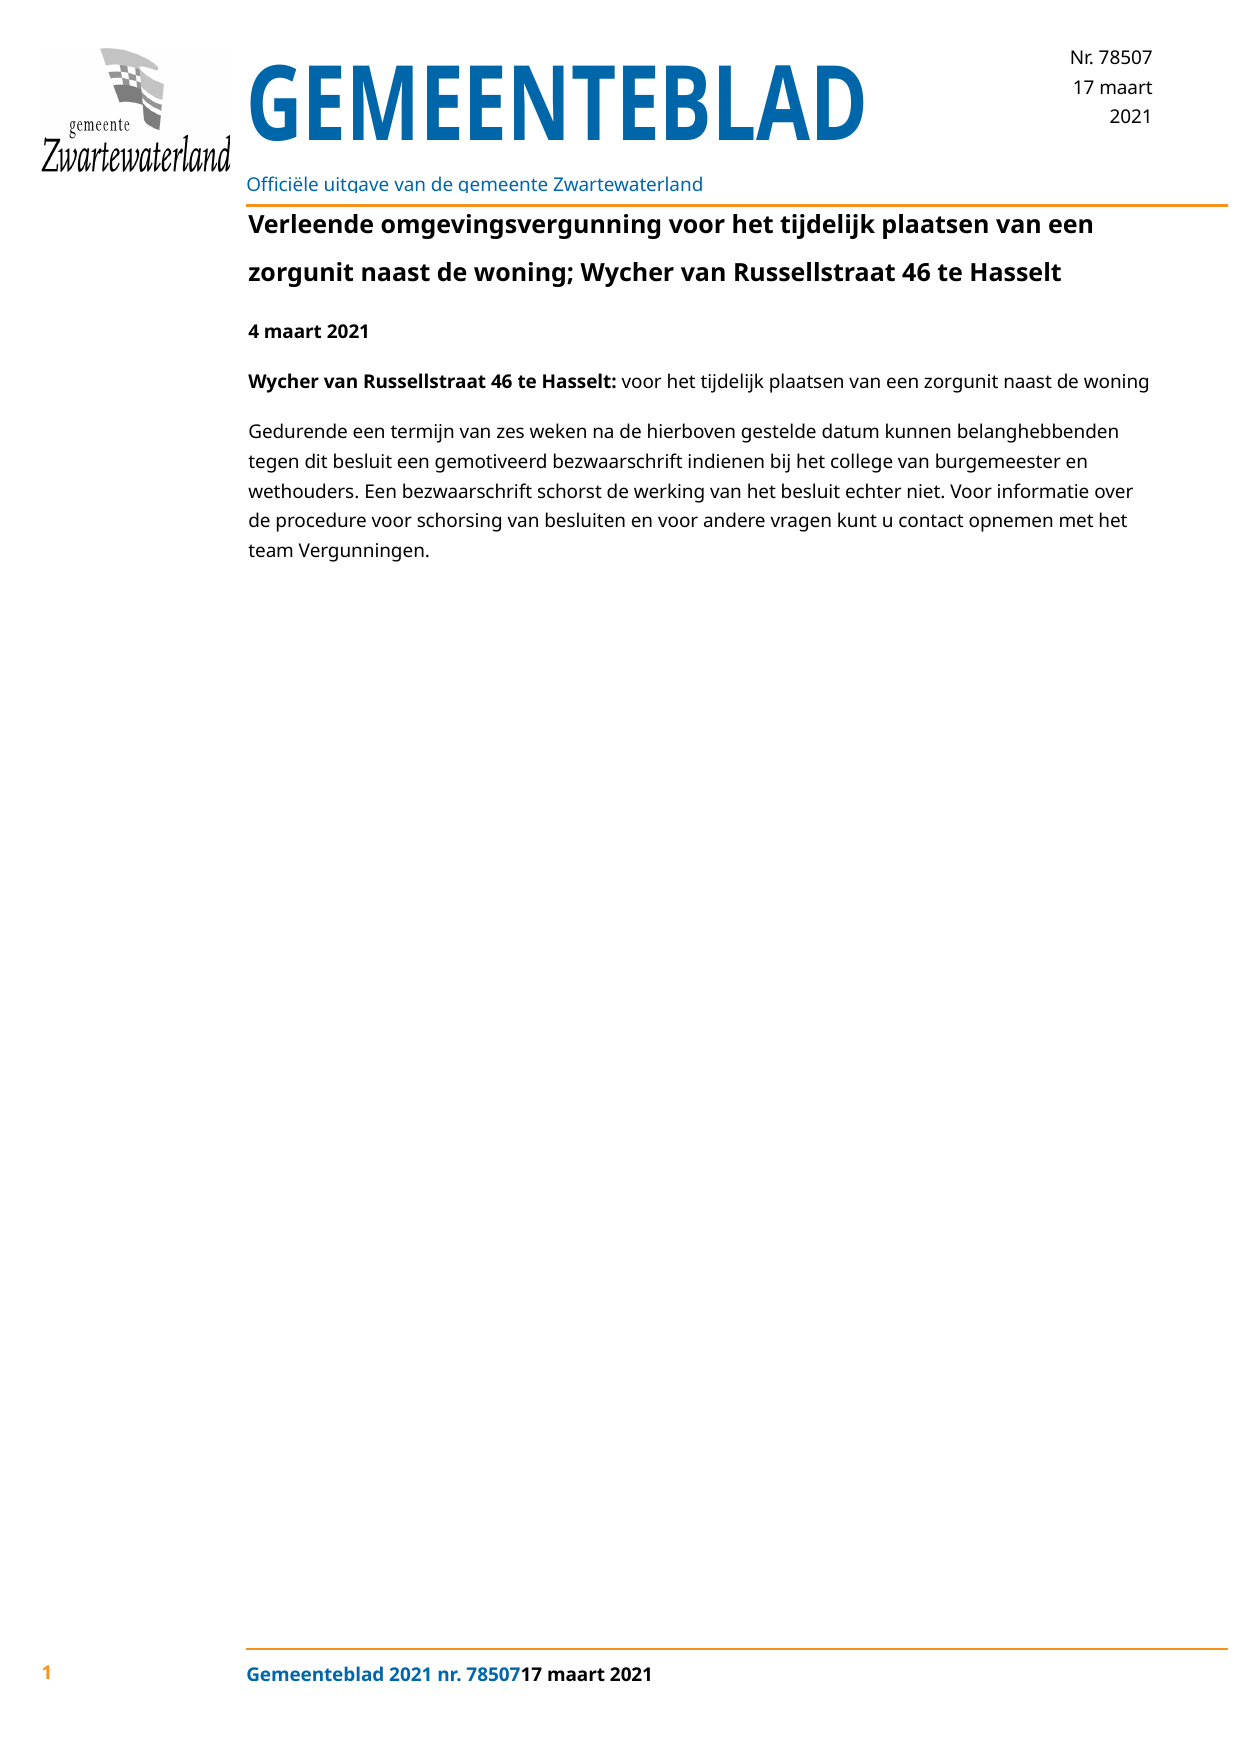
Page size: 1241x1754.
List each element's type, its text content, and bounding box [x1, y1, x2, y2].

picture [41, 47, 231, 172]
text Gedurende een termijn van zes weken na de hierboven gestelde datum kunnen belanghebbenden tegen dit besluit een gemotiveerd bezwaarschrift indienen bij het college van burgemeester en wethouders. Een bezwaarschrift schorst de werking van het besluit echter niet. Voor informatie over de procedure voor schorsing van besluiten en voor andere vragen kunt u contact opnemen met het team Vergunningen. [248, 419, 1152, 563]
text Wycher van Russellstraat 46 te Hasselt: voor het tijdelijk plaatsen van een zorgunit naast de woning [248, 368, 1152, 394]
text 4 maart 2021 [248, 318, 1152, 344]
text Verleende omgevingsvergunning voor het tijdelijk plaatsen van een zorgunit naast de woning; Wycher van Russellstraat 46 te Hasselt [248, 207, 1152, 288]
